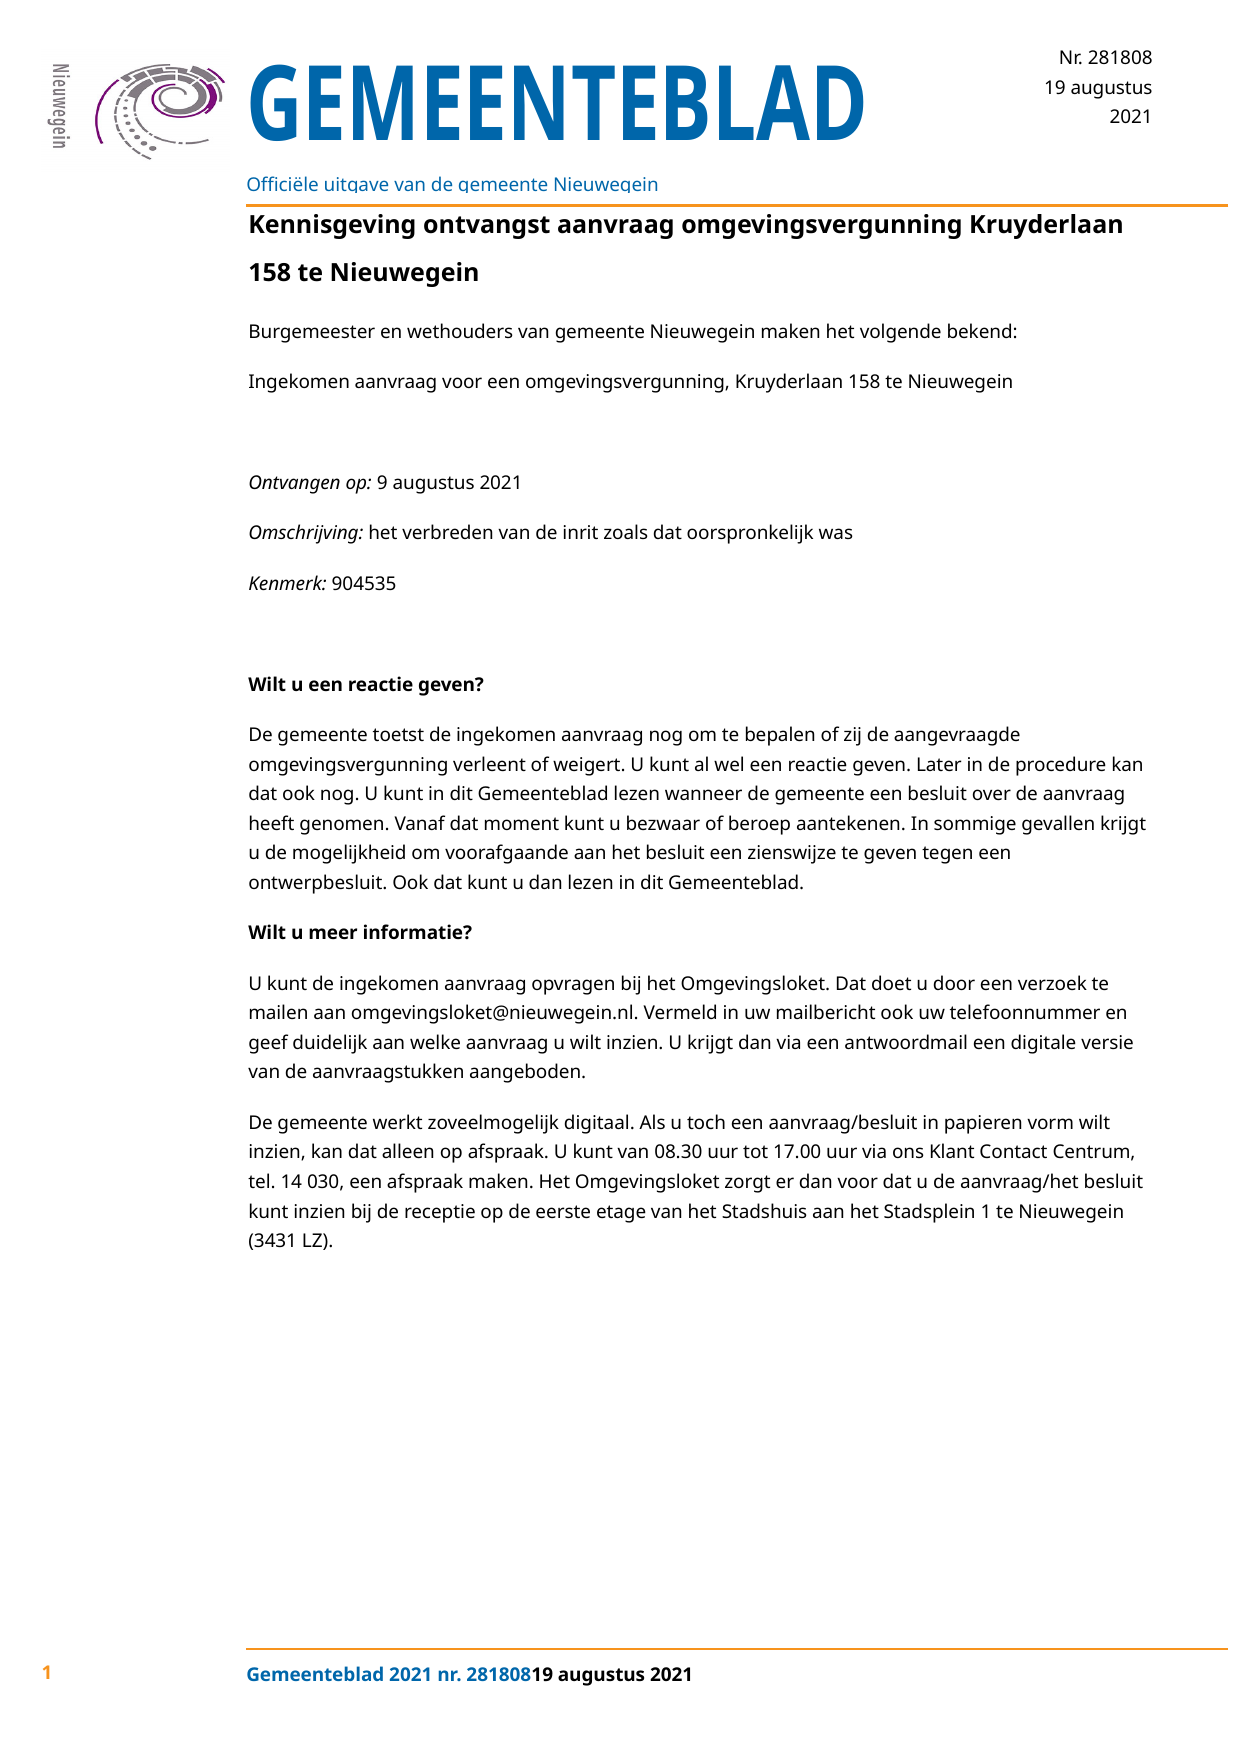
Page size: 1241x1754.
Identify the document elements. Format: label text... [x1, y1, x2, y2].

text Ontvangen op: 9 augustus 2021 [248, 469, 1152, 495]
text Kenmerk: 904535 [248, 570, 1152, 596]
text U kunt de ingekomen aanvraag opvragen bij het Omgevingsloket. Dat doet u door een verzoek te mailen aan omgevingsloket@nieuwegein.nl. Vermeld in uw mailbericht ook uw telefoonnummer en geef duidelijk aan welke aanvraag u wilt inzien. U krijgt dan via een antwoordmail een digitale versie van de aanvraagstukken aangeboden. [248, 970, 1152, 1084]
text Burgemeester en wethouders van gemeente Nieuwegein maken het volgende bekend: [248, 318, 1152, 344]
text Omschrijving: het verbreden van de inrit zoals dat oorspronkelijk was [248, 519, 1152, 545]
text Ingekomen aanvraag voor een omgevingsvergunning, Kruyderlaan 158 te Nieuwegein [248, 368, 1152, 394]
text De gemeente toetst de ingekomen aanvraag nog om te bepalen of zij de aangevraagde omgevingsvergunning verleent of weigert. U kunt al wel een reactie geven. Later in de procedure kan dat ook nog. U kunt in dit Gemeenteblad lezen wanneer de gemeente een besluit over de aanvraag heeft genomen. Vanaf dat moment kunt u bezwaar of beroep aantekenen. In sommige gevallen krijgt u de mogelijkheid om voorafgaande aan het besluit een zienswijze te geven tegen een ontwerpbesluit. Ook dat kunt u dan lezen in dit Gemeenteblad. [248, 721, 1152, 895]
text Wilt u meer informatie? [248, 919, 1152, 945]
text De gemeente werkt zoveelmogelijk digitaal. Als u toch een aanvraag/besluit in papieren vorm wilt inzien, kan dat alleen op afspraak. U kunt van 08.30 uur tot 17.00 uur via ons Klant Contact Centrum, tel. 14 030, een afspraak maken. Het Omgevingsloket zorgt er dan voor dat u de aanvraag/het besluit kunt inzien bij de receptie op de eerste etage van het Stadshuis aan het Stadsplein 1 te Nieuwegein (3431 LZ). [248, 1109, 1152, 1253]
text Wilt u een reactie geven? [248, 671, 1152, 697]
picture [41, 47, 231, 172]
text Kennisgeving ontvangst aanvraag omgevingsvergunning Kruyderlaan 158 te Nieuwegein [248, 207, 1152, 288]
